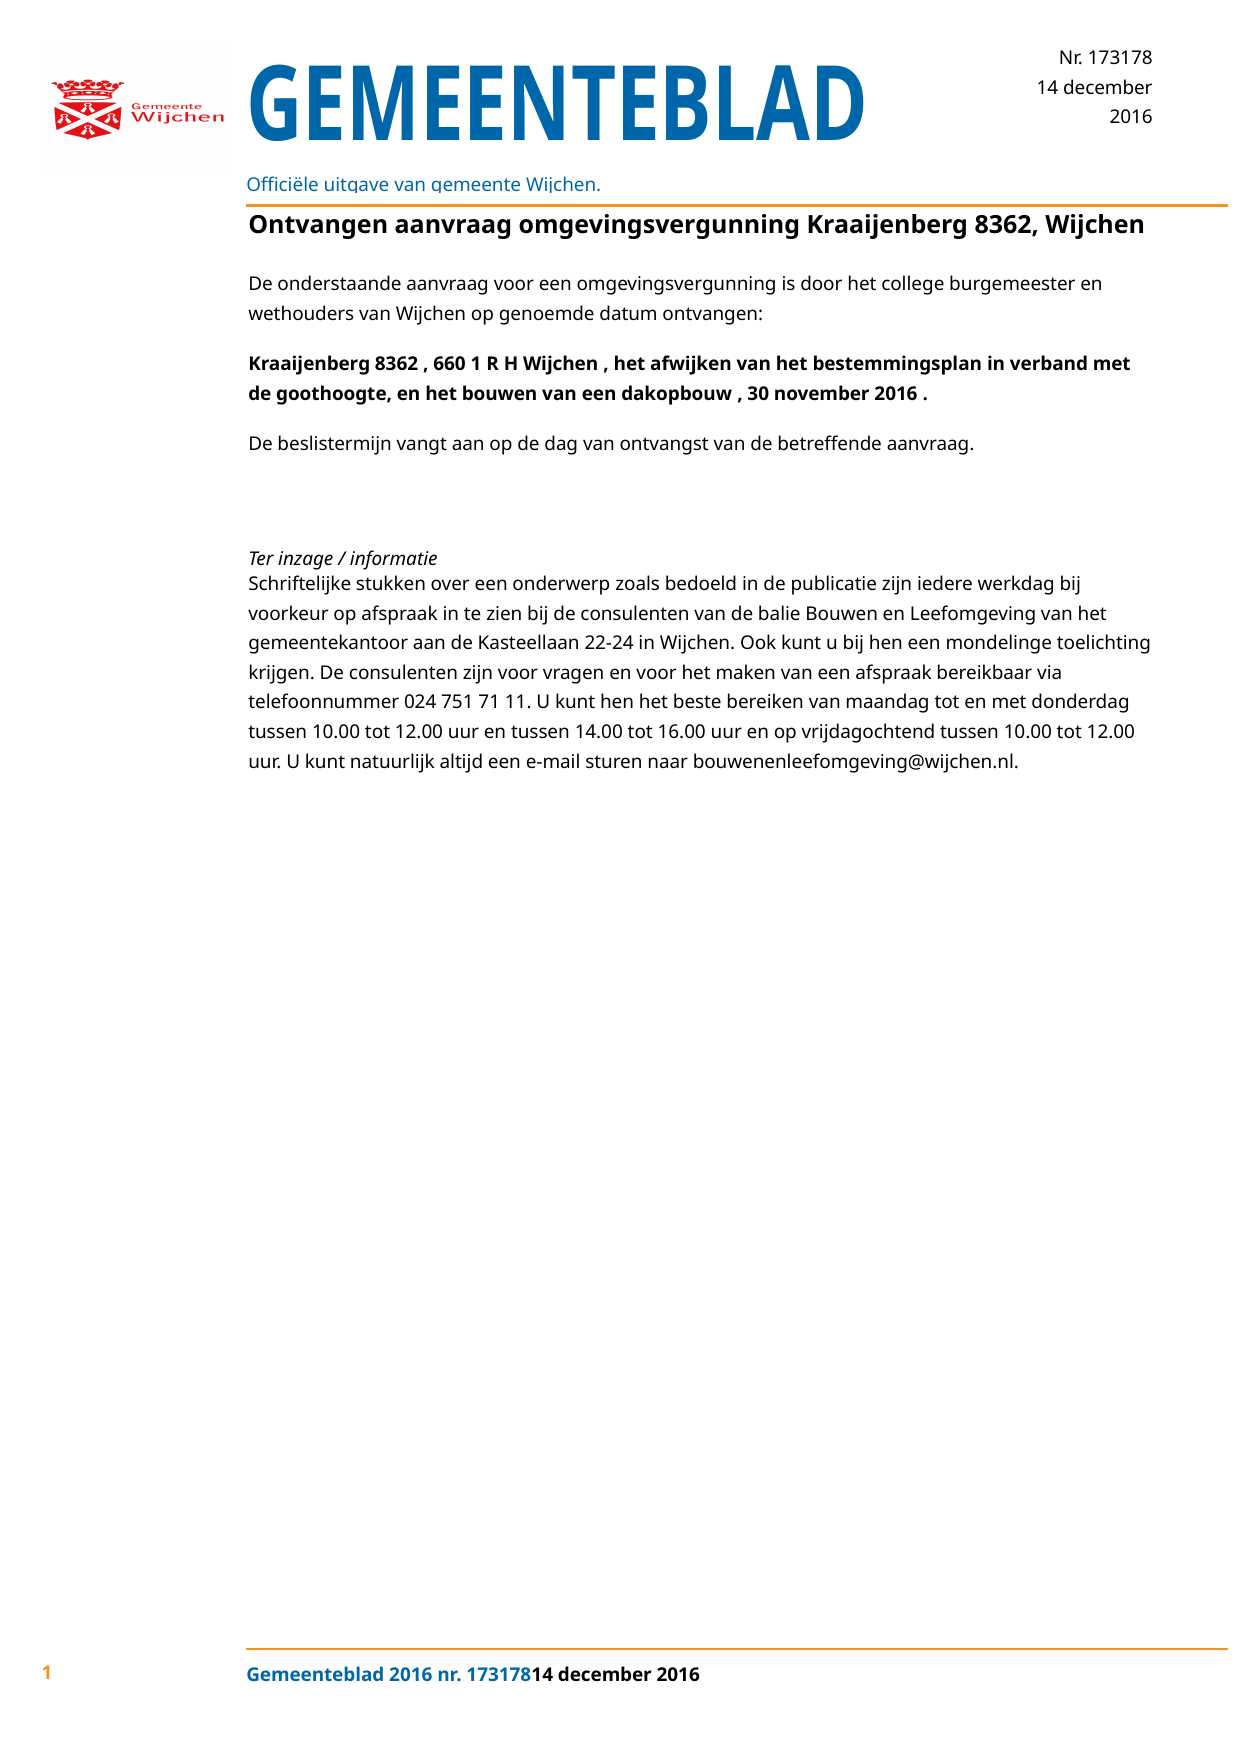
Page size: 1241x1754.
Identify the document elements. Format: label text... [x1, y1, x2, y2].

text De beslistermijn vangt aan op de dag van ontvangst van de betreffende aanvraag. [248, 430, 1152, 456]
text Ter inzage / informatie [248, 545, 1152, 570]
text Kraaijenberg 8362 , 660 1 R H Wijchen , het afwijken van het bestemmingsplan in verband met de goothoogte, en het bouwen van een dakopbouw , 30 november 2016 . [248, 350, 1152, 406]
picture [41, 47, 231, 172]
text Ontvangen aanvraag omgevingsvergunning Kraaijenberg 8362, Wijchen [248, 207, 1152, 241]
text De onderstaande aanvraag voor een omgevingsvergunning is door het college burgemeester en wethouders van Wijchen op genoemde datum ontvangen: [248, 270, 1152, 326]
text Schriftelijke stukken over een onderwerp zoals bedoeld in de publicatie zijn iedere werkdag bij voorkeur op afspraak in te zien bij de consulenten van de balie Bouwen en Leefomgeving van het gemeentekantoor aan de Kasteellaan 22-24 in Wijchen. Ook kunt u bij hen een mondelinge toelichting krijgen. De consulenten zijn voor vragen en voor het maken van een afspraak bereikbaar via telefoonnummer 024 751 71 11. U kunt hen het beste bereiken van maandag tot en met donderdag tussen 10.00 tot 12.00 uur en tussen 14.00 tot 16.00 uur en op vrijdagochtend tussen 10.00 tot 12.00 uur. U kunt natuurlijk altijd een e-mail sturen naar bouwenenleefomgeving@wijchen.nl. [248, 570, 1152, 774]
